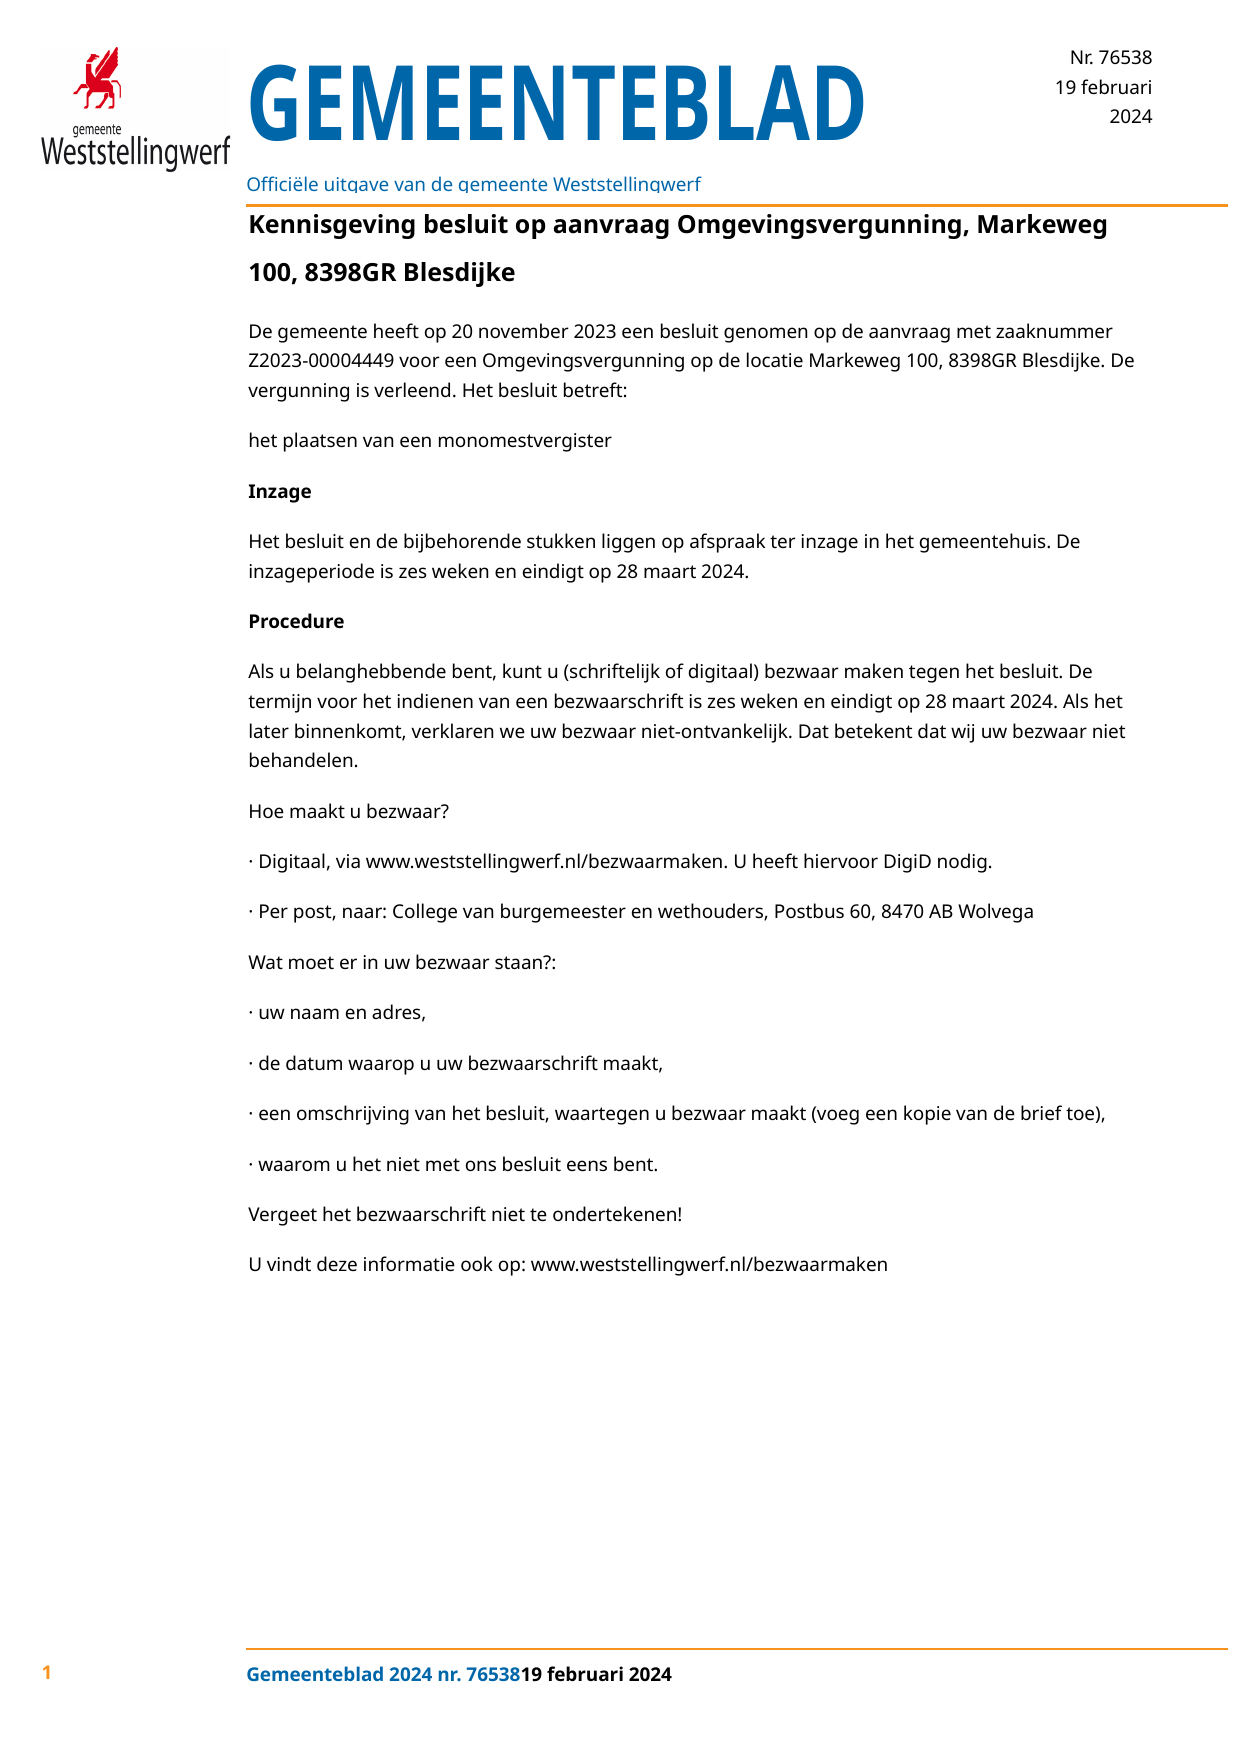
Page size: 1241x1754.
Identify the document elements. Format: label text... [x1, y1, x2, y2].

text · een omschrijving van het besluit, waartegen u bezwaar maakt (voeg een kopie van de brief toe), [248, 1100, 1152, 1126]
text · de datum waarop u uw bezwaarschrift maakt, [248, 1050, 1152, 1076]
text Het besluit en de bijbehorende stukken liggen op afspraak ter inzage in het gemeentehuis. De inzageperiode is zes weken en eindigt op 28 maart 2024. [248, 528, 1152, 584]
text · waarom u het niet met ons besluit eens bent. [248, 1151, 1152, 1177]
text · uw naam en adres, [248, 999, 1152, 1025]
text Wat moet er in uw bezwaar staan?: [248, 949, 1152, 975]
text Vergeet het bezwaarschrift niet te ondertekenen! [248, 1201, 1152, 1227]
text · Digitaal, via www.weststellingwerf.nl/bezwaarmaken. U heeft hiervoor DigiD nodig. [248, 848, 1152, 874]
text Inzage [248, 478, 1152, 504]
picture [41, 47, 231, 172]
text Hoe maakt u bezwaar? [248, 798, 1152, 824]
text · Per post, naar: College van burgemeester en wethouders, Postbus 60, 8470 AB Wolvega [248, 899, 1152, 924]
text Procedure [248, 608, 1152, 634]
text U vindt deze informatie ook op: www.weststellingwerf.nl/bezwaarmaken [248, 1252, 1152, 1277]
text het plaatsen van een monomestvergister [248, 427, 1152, 453]
text Kennisgeving besluit op aanvraag Omgevingsvergunning, Markeweg 100, 8398GR Blesdijke [248, 207, 1152, 288]
text De gemeente heeft op 20 november 2023 een besluit genomen op de aanvraag met zaaknummer Z2023-00004449 voor een Omgevingsvergunning op de locatie Markeweg 100, 8398GR Blesdijke. De vergunning is verleend. Het besluit betreft: [248, 318, 1152, 403]
text Als u belanghebbende bent, kunt u (schriftelijk of digitaal) bezwaar maken tegen het besluit. De termijn voor het indienen van een bezwaarschrift is zes weken en eindigt op 28 maart 2024. Als het later binnenkomt, verklaren we uw bezwaar niet-ontvankelijk. Dat betekent dat wij uw bezwaar niet behandelen. [248, 659, 1152, 773]
